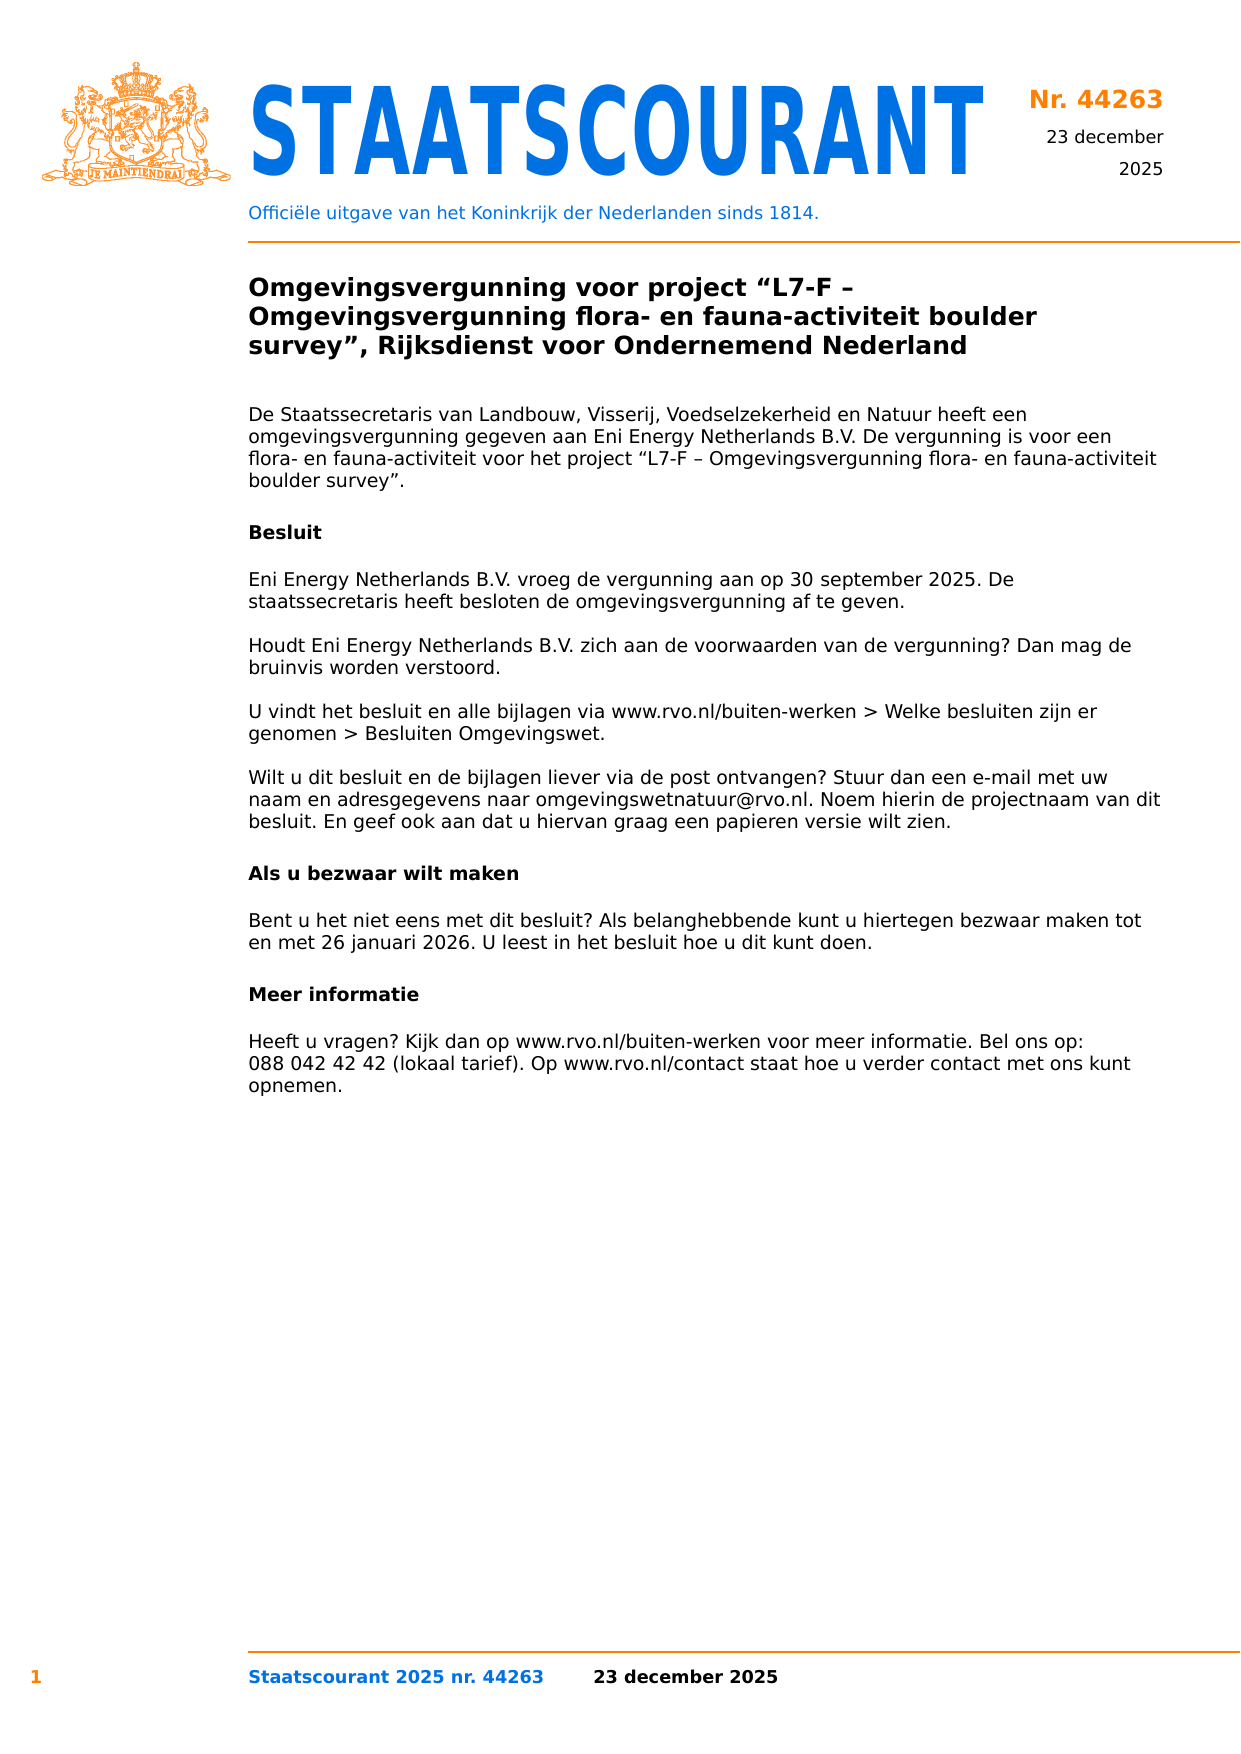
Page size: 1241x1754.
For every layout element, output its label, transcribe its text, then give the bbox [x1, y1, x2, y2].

text Houdt Eni Energy Netherlands B.V. zich aan de voorwaarden van de vergunning? Dan mag de bruinvis worden verstoord. [248, 635, 1163, 679]
table_header [25, 62, 248, 241]
table_header Nr. 44263 [998, 62, 1240, 121]
table_cell 2025 [998, 153, 1240, 203]
text Bent u het niet eens met dit besluit? Als belanghebbende kunt u hiertegen bezwaar maken tot en met 26 januari 2026. U leest in het besluit hoe u dit kunt doen. [248, 909, 1163, 953]
table_cell 23 december [998, 121, 1240, 153]
subtitle Omgevingsvergunning voor project “L7-F – Omgevingsvergunning flora- en fauna-activiteit boulder survey”, Rijksdienst voor Ondernemend Nederland [248, 273, 1163, 361]
text Heeft u vragen? Kijk dan op www.rvo.nl/buiten-werken voor meer informatie. Bel ons op: 088 042 42 42 (lokaal tarief). Op www.rvo.nl/contact staat hoe u verder contact met ons kunt opnemen. [248, 1031, 1163, 1096]
picture [41, 62, 231, 186]
subtitle Besluit [248, 522, 1163, 544]
text De Staatssecretaris van Landbouw, Visserij, Voedselzekerheid en Natuur heeft een omgevingsvergunning gegeven aan Eni Energy Netherlands B.V. De vergunning is voor een flora- en fauna-activiteit voor het project “L7-F – Omgevingsvergunning flora- en fauna-activiteit boulder survey”. [248, 404, 1163, 492]
text Wilt u dit besluit en de bijlagen liever via de post ontvangen? Stuur dan een e-mail met uw naam en adresgegevens naar omgevingswetnatuur@rvo.nl. Noem hierin de projectnaam van dit besluit. En geef ook aan dat u hiervan graag een papieren versie wilt zien. [248, 767, 1163, 833]
table_cell Officiële uitgave van het Koninkrijk der Nederlanden sinds 1814. [248, 203, 1240, 241]
table_header STAATSCOURANT [248, 62, 998, 203]
text U vindt het besluit en alle bijlagen via www.rvo.nl/buiten-werken > Welke besluiten zijn er genomen > Besluiten Omgevingswet. [248, 701, 1163, 745]
text Eni Energy Netherlands B.V. vroeg de vergunning aan op 30 september 2025. De staatssecretaris heeft besloten de omgevingsvergunning af te geven. [248, 569, 1163, 613]
subtitle Als u bezwaar wilt maken [248, 863, 1163, 884]
subtitle Meer informatie [248, 983, 1163, 1006]
